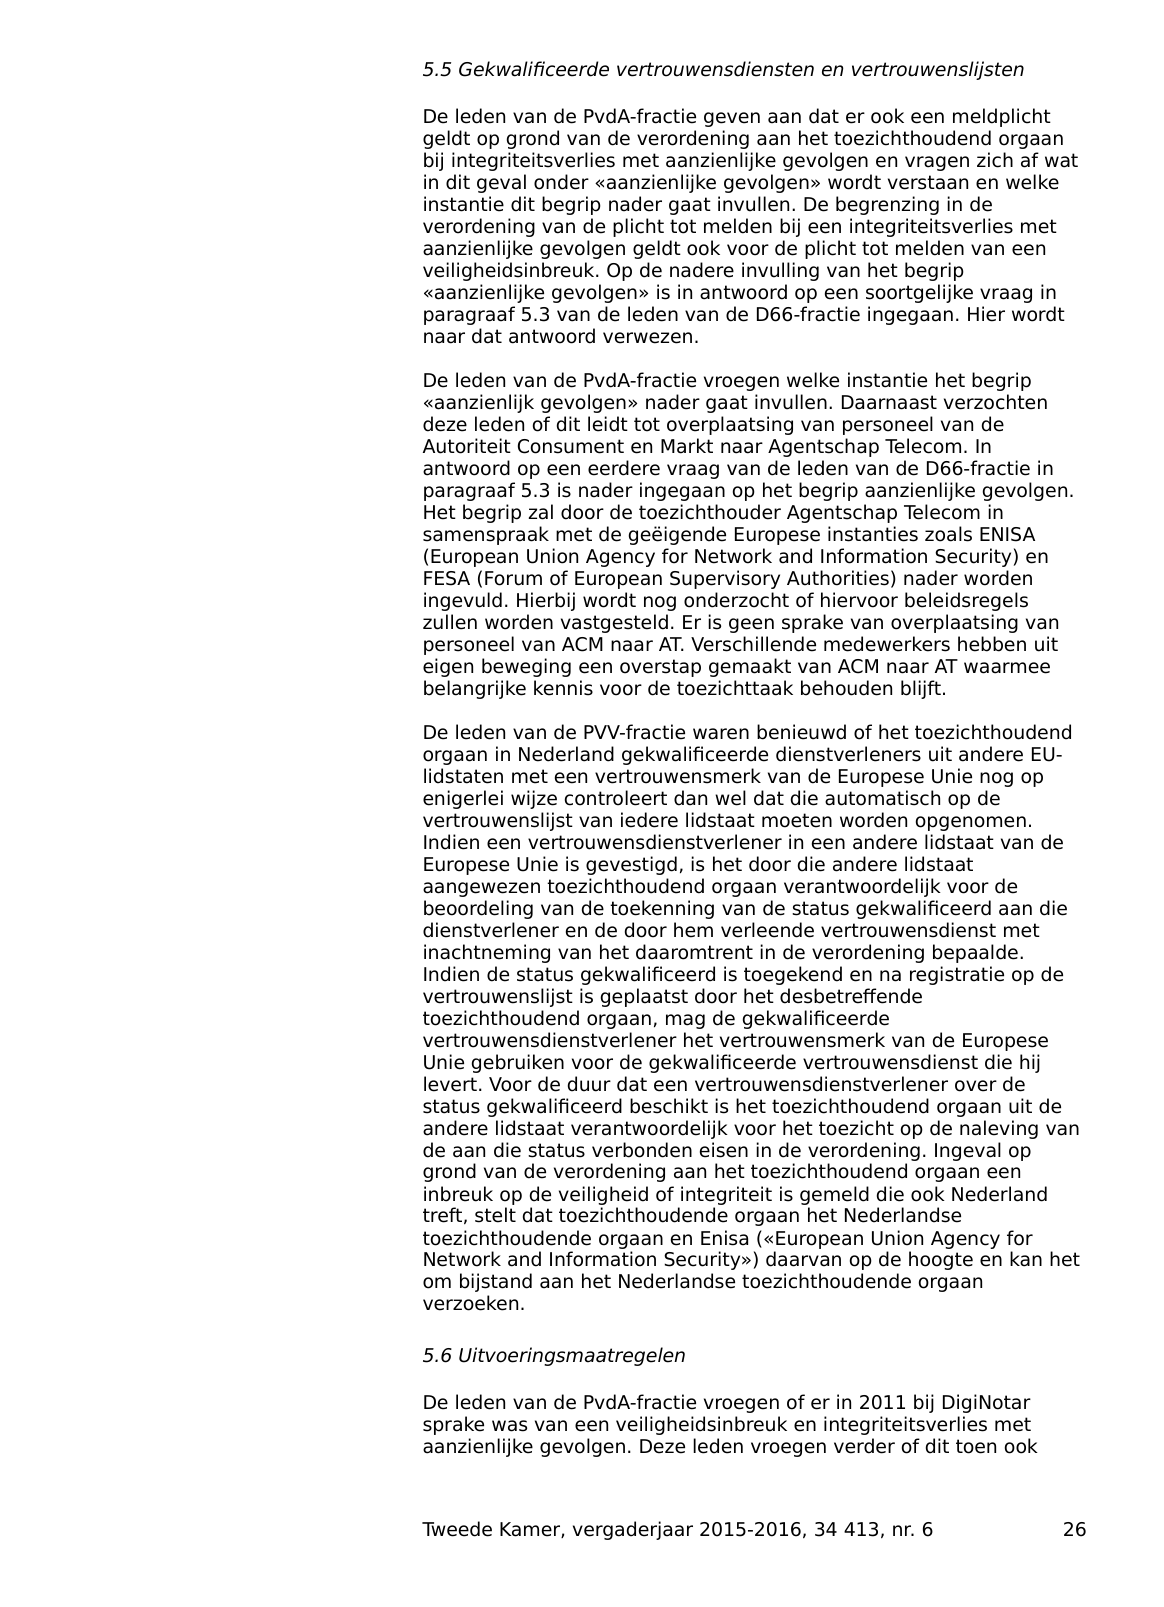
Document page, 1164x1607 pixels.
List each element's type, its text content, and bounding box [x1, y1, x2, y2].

text De leden van de PVV-fractie waren benieuwd of het toezichthoudend orgaan in Nederland gekwalificeerde dienstverleners uit andere EU-lidstaten met een vertrouwensmerk van de Europese Unie nog op enigerlei wijze controleert dan wel dat die automatisch op de vertrouwenslijst van iedere lidstaat moeten worden opgenomen. Indien een vertrouwensdienstverlener in een andere lidstaat van de Europese Unie is gevestigd, is het door die andere lidstaat aangewezen toezichthoudend orgaan verantwoordelijk voor de beoordeling van de toekenning van de status gekwalificeerd aan die dienstverlener en de door hem verleende vertrouwensdienst met inachtneming van het daaromtrent in de verordening bepaalde. Indien de status gekwalificeerd is toegekend en na registratie op de vertrouwenslijst is geplaatst door het desbetreffende toezichthoudend orgaan, mag de gekwalificeerde vertrouwensdienstverlener het vertrouwensmerk van de Europese Unie gebruiken voor de gekwalificeerde vertrouwensdienst die hij levert. Voor de duur dat een vertrouwensdienstverlener over de status gekwalificeerd beschikt is het toezichthoudend orgaan uit de andere lidstaat verantwoordelijk voor het toezicht op de naleving van de aan die status verbonden eisen in de verordening. Ingeval op grond van de verordening aan het toezichthoudend orgaan een inbreuk op de veiligheid of integriteit is gemeld die ook Nederland treft, stelt dat toezichthoudende orgaan het Nederlandse toezichthoudende orgaan en Enisa («European Union Agency for Network and Information Security») daarvan op de hoogte en kan het om bijstand aan het Nederlandse toezichthoudende orgaan verzoeken. [422, 722, 1087, 1315]
text De leden van de PvdA-fractie vroegen welke instantie het begrip «aanzienlijk gevolgen» nader gaat invullen. Daarnaast verzochten deze leden of dit leidt tot overplaatsing van personeel van de Autoriteit Consument en Markt naar Agentschap Telecom. In antwoord op een eerdere vraag van de leden van de D66-fractie in paragraaf 5.3 is nader ingegaan op het begrip aanzienlijke gevolgen. Het begrip zal door de toezichthouder Agentschap Telecom in samenspraak met de geëigende Europese instanties zoals ENISA (European Union Agency for Network and Information Security) en FESA (Forum of European Supervisory Authorities) nader worden ingevuld. Hierbij wordt nog onderzocht of hiervoor beleidsregels zullen worden vastgesteld. Er is geen sprake van overplaatsing van personeel van ACM naar AT. Verschillende medewerkers hebben uit eigen beweging een overstap gemaakt van ACM naar AT waarmee belangrijke kennis voor de toezichttaak behouden blijft. [422, 370, 1087, 700]
text De leden van de PvdA-fractie vroegen of er in 2011 bij DigiNotar sprake was van een veiligheidsinbreuk en integriteitsverlies met aanzienlijke gevolgen. Deze leden vroegen verder of dit toen ook [422, 1392, 1087, 1458]
subtitle 5.5 Gekwalificeerde vertrouwensdiensten en vertrouwenslijsten [422, 59, 1087, 81]
subtitle 5.6 Uitvoeringsmaatregelen [422, 1345, 1087, 1367]
text De leden van de PvdA-fractie geven aan dat er ook een meldplicht geldt op grond van de verordening aan het toezichthoudend orgaan bij integriteitsverlies met aanzienlijke gevolgen en vragen zich af wat in dit geval onder «aanzienlijke gevolgen» wordt verstaan en welke instantie dit begrip nader gaat invullen. De begrenzing in de verordening van de plicht tot melden bij een integriteitsverlies met aanzienlijke gevolgen geldt ook voor de plicht tot melden van een veiligheidsinbreuk. Op de nadere invulling van het begrip «aanzienlijke gevolgen» is in antwoord op een soortgelijke vraag in paragraaf 5.3 van de leden van de D66-fractie ingegaan. Hier wordt naar dat antwoord verwezen. [422, 106, 1087, 348]
